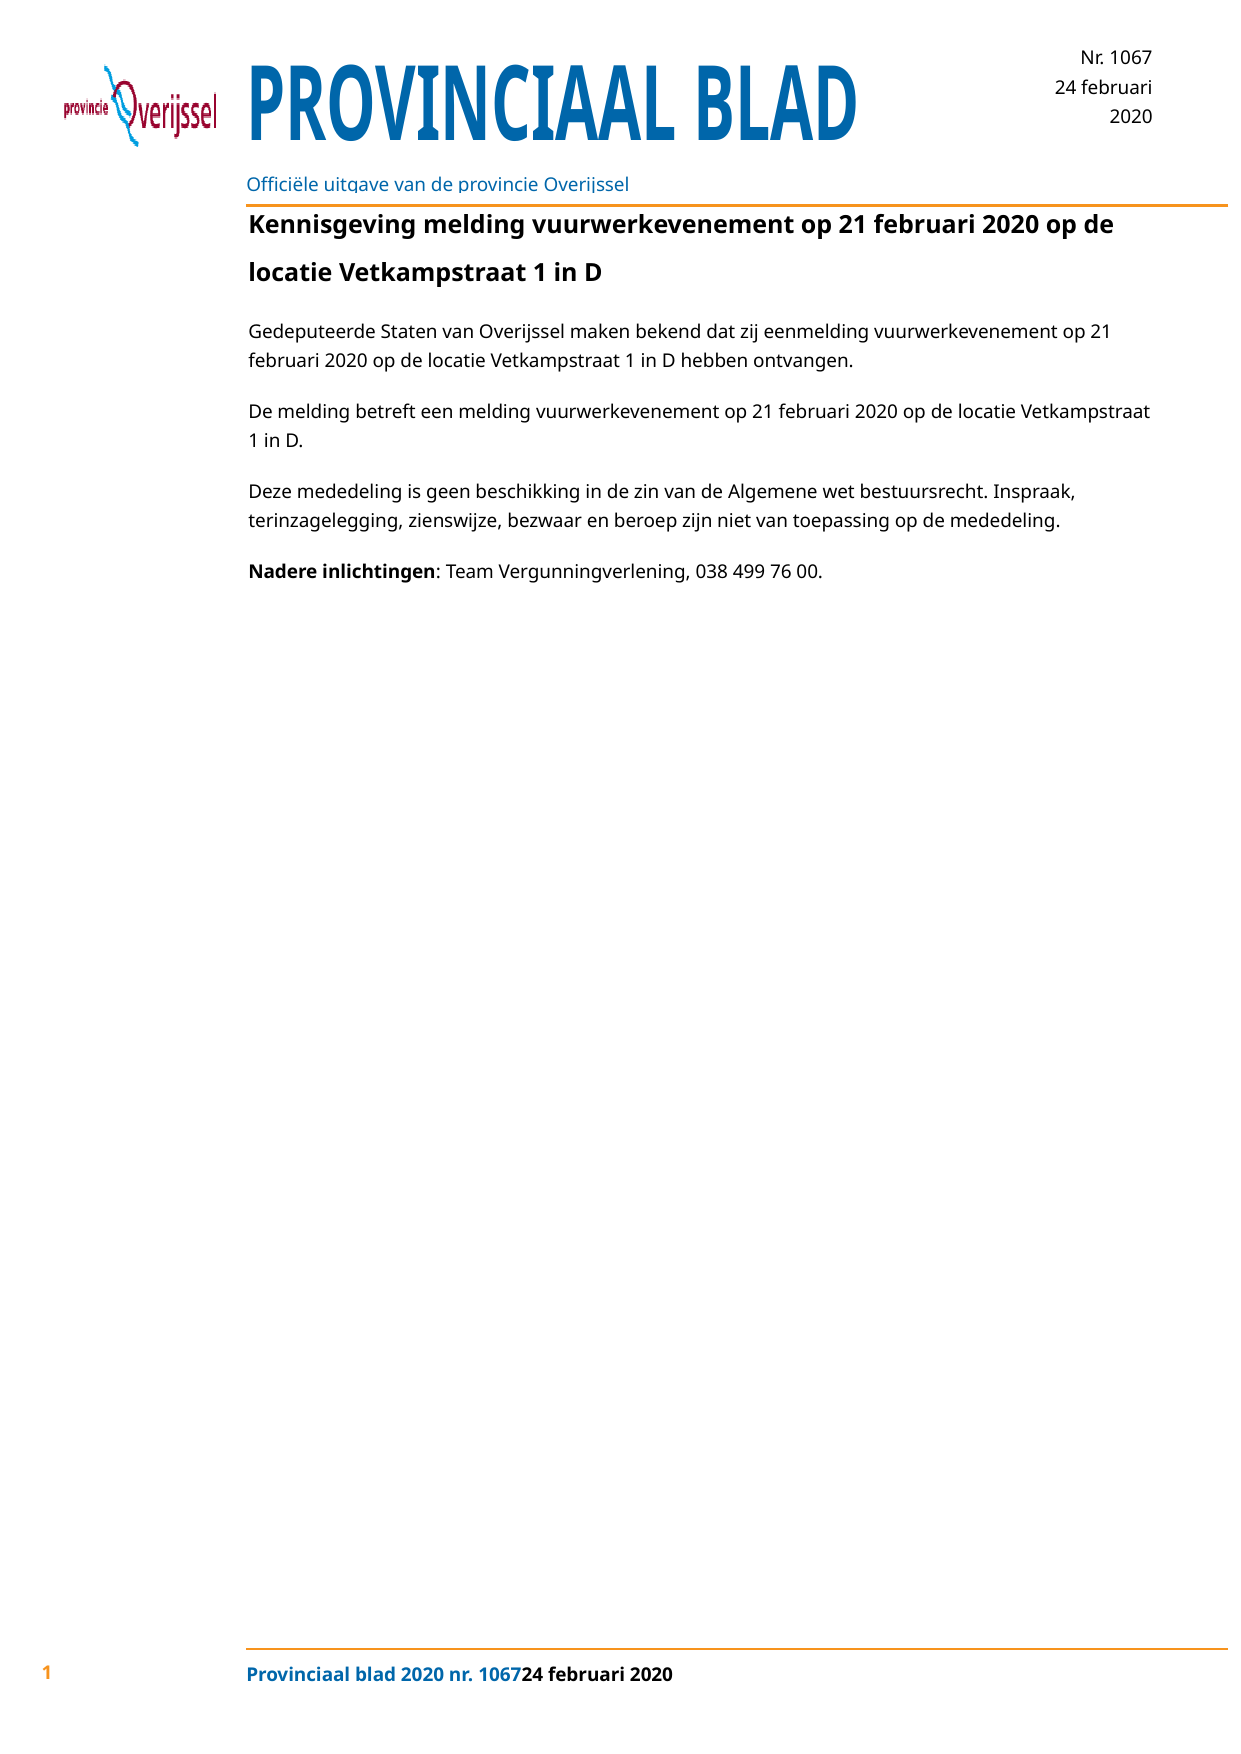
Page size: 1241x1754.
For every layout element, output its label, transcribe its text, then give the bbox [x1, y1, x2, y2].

picture [41, 47, 231, 172]
text De melding betreft een melding vuurwerkevenement op 21 februari 2020 op de locatie Vetkampstraat 1 in D. [248, 398, 1152, 453]
text Deze mededeling is geen beschikking in de zin van de Algemene wet bestuursrecht. Inspraak, terinzagelegging, zienswijze, bezwaar en beroep zijn niet van toepassing op de mededeling. [248, 478, 1152, 533]
text Gedeputeerde Staten van Overijssel maken bekend dat zij eenmelding vuurwerkevenement op 21 februari 2020 op de locatie Vetkampstraat 1 in D hebben ontvangen. [248, 318, 1152, 373]
text Kennisgeving melding vuurwerkevenement op 21 februari 2020 op de locatie Vetkampstraat 1 in D [248, 207, 1152, 288]
text Nadere inlichtingen: Team Vergunningverlening, 038 499 76 00. [248, 558, 1152, 584]
